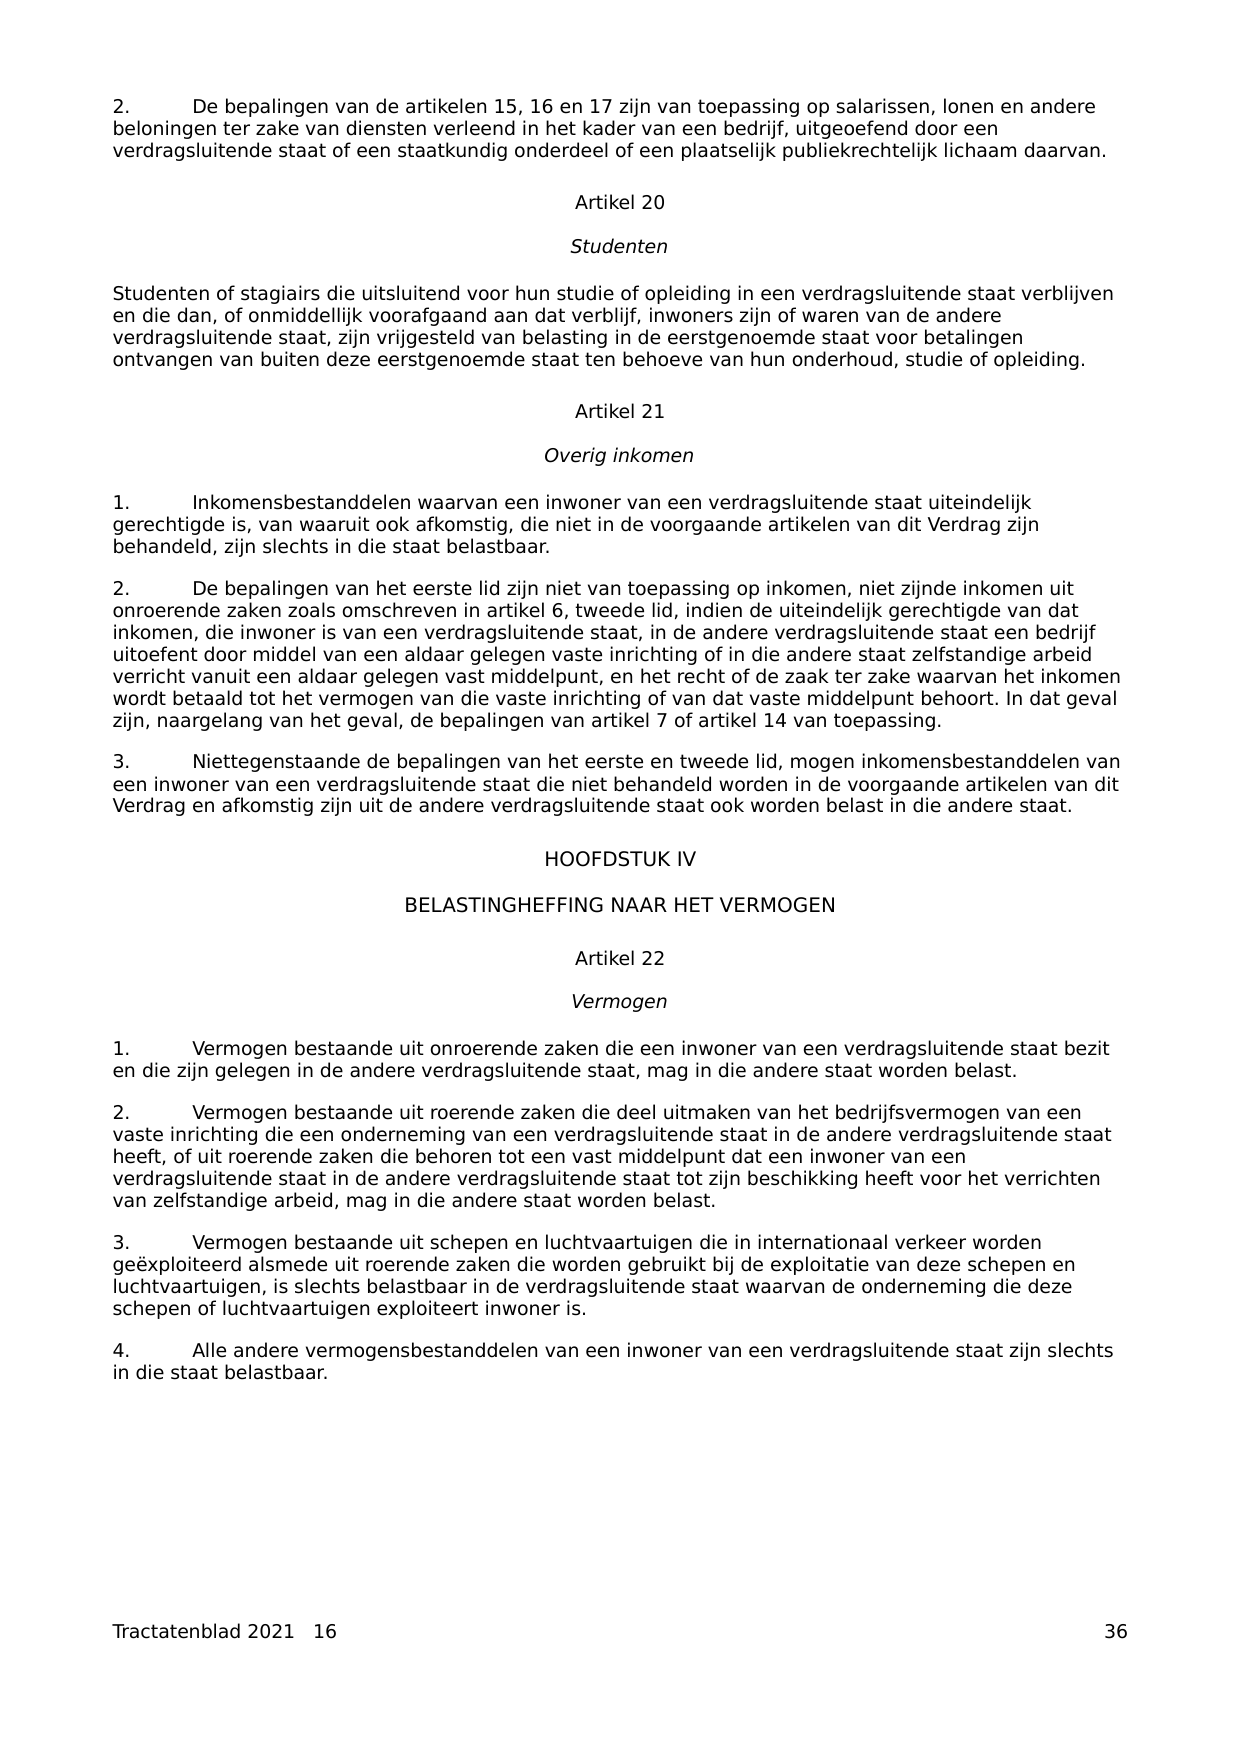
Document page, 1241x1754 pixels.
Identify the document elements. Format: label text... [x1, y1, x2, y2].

text Studenten of stagiairs die uitsluitend voor hun studie of opleiding in een verdragsluitende staat verblijven en die dan, of onmiddellijk voorafgaand aan dat verblijf, inwoners zijn of waren van de andere verdragsluitende staat, zijn vrijgesteld van belasting in de eerstgenoemde staat voor betalingen ontvangen van buiten deze eerstgenoemde staat ten behoeve van hun onderhoud, studie of opleiding. [112, 283, 1128, 371]
text 2. Vermogen bestaande uit roerende zaken die deel uitmaken van het bedrijfsvermogen van een vaste inrichting die een onderneming van een verdragsluitende staat in de andere verdragsluitende staat heeft, of uit roerende zaken die behoren tot een vast middelpunt dat een inwoner van een verdragsluitende staat in de andere verdragsluitende staat tot zijn beschikking heeft voor het verrichten van zelfstandige arbeid, mag in die andere staat worden belast. [112, 1102, 1128, 1212]
subtitle Artikel 21 Overig inkomen [112, 401, 1128, 467]
text 3. Niettegenstaande de bepalingen van het eerste en tweede lid, mogen inkomensbestanddelen van een inwoner van een verdragsluitende staat die niet behandeld worden in de voorgaande artikelen van dit Verdrag en afkomstig zijn uit de andere verdragsluitende staat ook worden belast in die andere staat. [112, 751, 1128, 817]
subtitle Artikel 22 Vermogen [112, 947, 1128, 1013]
text 2. De bepalingen van het eerste lid zijn niet van toepassing op inkomen, niet zijnde inkomen uit onroerende zaken zoals omschreven in artikel 6, tweede lid, indien de uiteindelijk gerechtigde van dat inkomen, die inwoner is van een verdragsluitende staat, in de andere verdragsluitende staat een bedrijf uitoefent door middel van een aldaar gelegen vaste inrichting of in die andere staat zelfstandige arbeid verricht vanuit een aldaar gelegen vast middelpunt, en het recht of de zaak ter zake waarvan het inkomen wordt betaald tot het vermogen van die vaste inrichting of van dat vaste middelpunt behoort. In dat geval zijn, naargelang van het geval, de bepalingen van artikel 7 of artikel 14 van toepassing. [112, 578, 1128, 731]
text 4. Alle andere vermogensbestanddelen van een inwoner van een verdragsluitende staat zijn slechts in die staat belastbaar. [112, 1340, 1128, 1384]
text 1. Vermogen bestaande uit onroerende zaken die een inwoner van een verdragsluitende staat bezit en die zijn gelegen in de andere verdragsluitende staat, mag in die andere staat worden belast. [112, 1038, 1128, 1082]
text 1. Inkomensbestanddelen waarvan een inwoner van een verdragsluitende staat uiteindelijk gerechtigde is, van waaruit ook afkomstig, die niet in de voorgaande artikelen van dit Verdrag zijn behandeld, zijn slechts in die staat belastbaar. [112, 492, 1128, 558]
text 3. Vermogen bestaande uit schepen en luchtvaartuigen die in internationaal verkeer worden geëxploiteerd alsmede uit roerende zaken die worden gebruikt bij de exploitatie van deze schepen en luchtvaartuigen, is slechts belastbaar in de verdragsluitende staat waarvan de onderneming die deze schepen of luchtvaartuigen exploiteert inwoner is. [112, 1232, 1128, 1320]
subtitle Artikel 20 Studenten [112, 192, 1128, 258]
subtitle HOOFDSTUK IV BELASTINGHEFFING NAAR HET VERMOGEN [112, 847, 1128, 917]
text 2. De bepalingen van de artikelen 15, 16 en 17 zijn van toepassing op salarissen, lonen en andere beloningen ter zake van diensten verleend in het kader van een bedrijf, uitgeoefend door een verdragsluitende staat of een staatkundig onderdeel of een plaatselijk publiekrechtelijk lichaam daarvan. [112, 96, 1128, 162]
